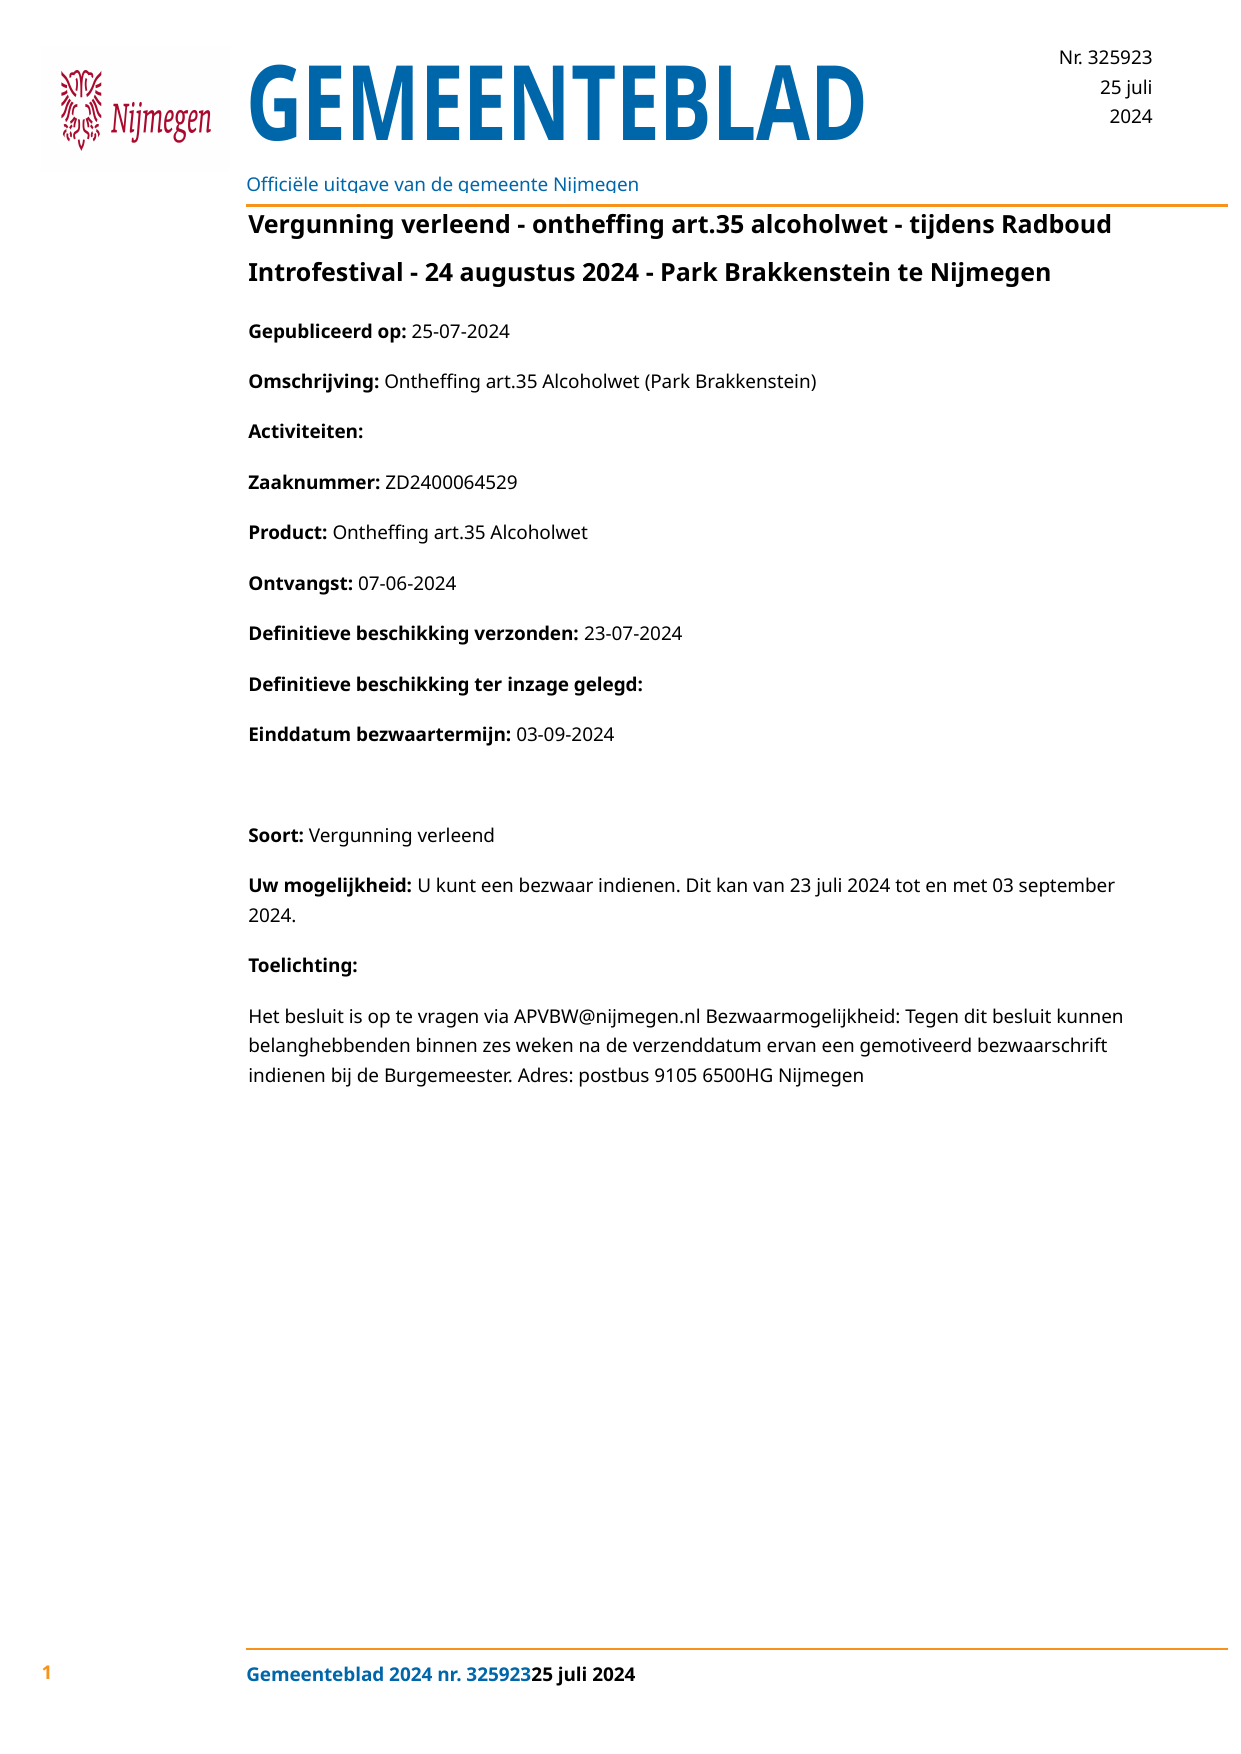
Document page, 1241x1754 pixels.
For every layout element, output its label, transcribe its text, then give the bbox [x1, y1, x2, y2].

text Definitieve beschikking ter inzage gelegd: [248, 671, 1152, 697]
text Ontvangst: 07-06-2024 [248, 570, 1152, 596]
picture [41, 47, 231, 172]
text Gepubliceerd op: 25-07-2024 [248, 318, 1152, 344]
text Het besluit is op te vragen via APVBW@nijmegen.nl Bezwaarmogelijkheid: Tegen dit besluit kunnen belanghebbenden binnen zes weken na de verzenddatum ervan een gemotiveerd bezwaarschrift indienen bij de Burgemeester. Adres: postbus 9105 6500HG Nijmegen [248, 1003, 1152, 1088]
text Zaaknummer: ZD2400064529 [248, 469, 1152, 495]
text Activiteiten: [248, 419, 1152, 444]
text Einddatum bezwaartermijn: 03-09-2024 [248, 721, 1152, 747]
text Uw mogelijkheid: U kunt een bezwaar indienen. Dit kan van 23 juli 2024 tot en met 03 september 2024. [248, 872, 1152, 928]
text Soort: Vergunning verleend [248, 822, 1152, 848]
text Definitieve beschikking verzonden: 23-07-2024 [248, 620, 1152, 646]
text Product: Ontheffing art.35 Alcoholwet [248, 519, 1152, 545]
text Vergunning verleend - ontheffing art.35 alcoholwet - tijdens Radboud Introfestival - 24 augustus 2024 - Park Brakkenstein te Nijmegen [248, 207, 1152, 288]
text Toelichting: [248, 952, 1152, 978]
text Omschrijving: Ontheffing art.35 Alcoholwet (Park Brakkenstein) [248, 368, 1152, 394]
